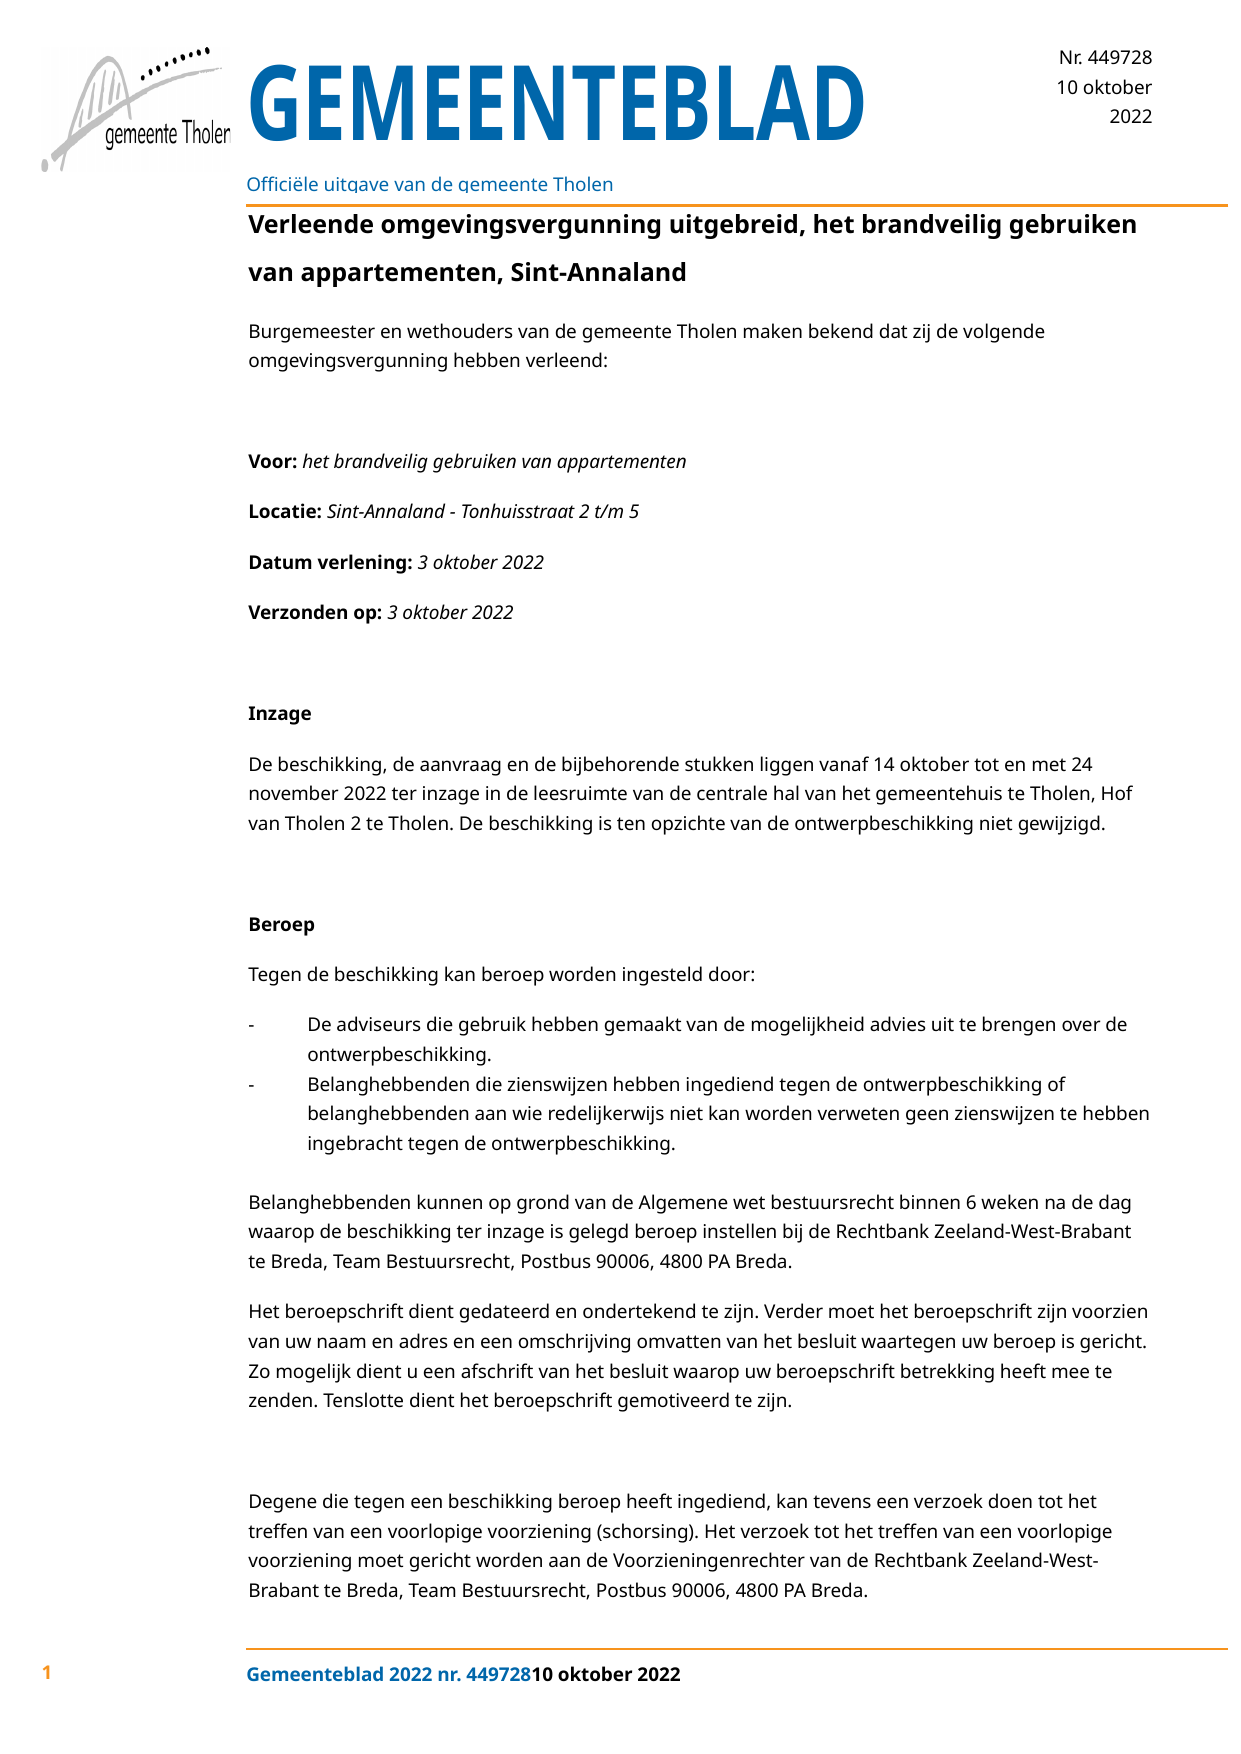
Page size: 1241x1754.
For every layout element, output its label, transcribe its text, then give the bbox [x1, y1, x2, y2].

picture [41, 47, 231, 172]
list De adviseurs die gebruik hebben gemaakt van de mogelijkheid advies uit te brengen over de ontwerpbeschikking. [248, 1012, 1152, 1067]
text Het beroepschrift dient gedateerd en ondertekend te zijn. Verder moet het beroepschrift zijn voorzien van uw naam en adres en een omschrijving omvatten van het besluit waartegen uw beroep is gericht. Zo mogelijk dient u een afschrift van het besluit waarop uw beroepschrift betrekking heeft mee te zenden. Tenslotte dient het beroepschrift gemotiveerd te zijn. [248, 1299, 1152, 1413]
list Belanghebbenden die zienswijzen hebben ingediend tegen de ontwerpbeschikking of belanghebbenden aan wie redelijkerwijs niet kan worden verweten geen zienswijzen te hebben ingebracht tegen de ontwerpbeschikking. [248, 1071, 1152, 1156]
text Belanghebbenden kunnen op grond van de Algemene wet bestuursrecht binnen 6 weken na de dag waarop de beschikking ter inzage is gelegd beroep instellen bij de Rechtbank Zeeland-West-Brabant te Breda, Team Bestuursrecht, Postbus 90006, 4800 PA Breda. [248, 1189, 1152, 1274]
text Degene die tegen een beschikking beroep heeft ingediend, kan tevens een verzoek doen tot het treffen van een voorlopige voorziening (schorsing). Het verzoek tot het treffen van een voorlopige voorziening moet gericht worden aan de Voorzieningenrechter van de Rechtbank Zeeland-West-Brabant te Breda, Team Bestuursrecht, Postbus 90006, 4800 PA Breda. [248, 1488, 1152, 1603]
text Verleende omgevingsvergunning uitgebreid, het brandveilig gebruiken van appartementen, Sint-Annaland [248, 207, 1152, 288]
text De beschikking, de aanvraag en de bijbehorende stukken liggen vanaf 14 oktober tot en met 24 november 2022 ter inzage in de leesruimte van de centrale hal van het gemeentehuis te Tholen, Hof van Tholen 2 te Tholen. De beschikking is ten opzichte van de ontwerpbeschikking niet gewijzigd. [248, 751, 1152, 836]
text Verzonden op: 3 oktober 2022 [248, 599, 1152, 625]
text Voor: het brandveilig gebruiken van appartementen [248, 448, 1152, 474]
text Beroep [248, 911, 1152, 937]
text Locatie: Sint-Annaland - Tonhuisstraat 2 t/m 5 [248, 499, 1152, 524]
text Burgemeester en wethouders van de gemeente Tholen maken bekend dat zij de volgende omgevingsvergunning hebben verleend: [248, 318, 1152, 373]
text Inzage [248, 700, 1152, 726]
text Datum verlening: 3 oktober 2022 [248, 549, 1152, 575]
text Tegen de beschikking kan beroep worden ingesteld door: [248, 961, 1152, 987]
